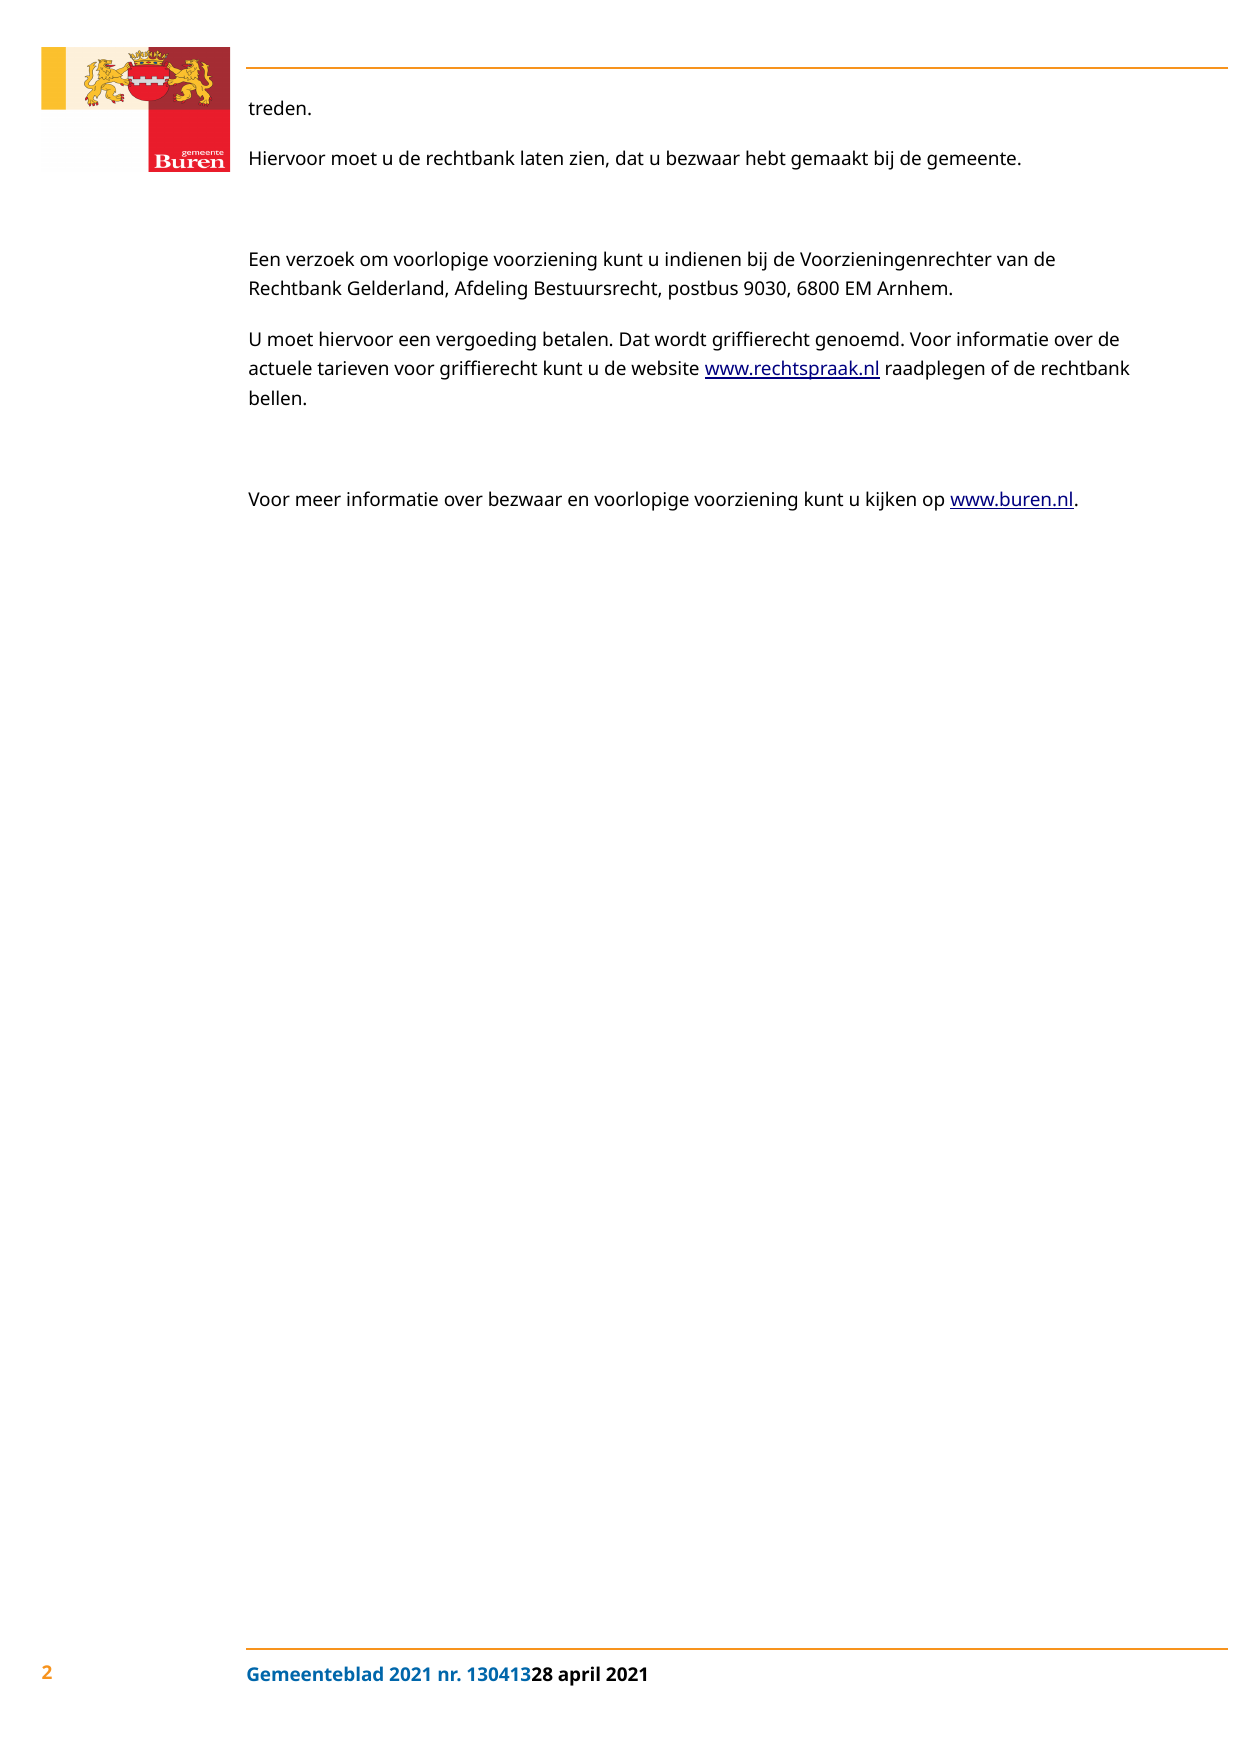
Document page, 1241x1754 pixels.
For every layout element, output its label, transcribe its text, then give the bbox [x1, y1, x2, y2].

picture [41, 47, 231, 172]
text Hiervoor moet u de rechtbank laten zien, dat u bezwaar hebt gemaakt bij de gemeente. [248, 145, 1152, 171]
text U moet hiervoor een vergoeding betalen. Dat wordt griffierecht genoemd. Voor informatie over de actuele tarieven voor griffierecht kunt u de website www.rechtspraak.nl raadplegen of de rechtbank bellen. [248, 326, 1152, 411]
text Een verzoek om voorlopige voorziening kunt u indienen bij de Voorzieningenrechter van de Rechtbank Gelderland, Afdeling Bestuursrecht, postbus 9030, 6800 EM Arnhem. [248, 246, 1152, 301]
text Voor meer informatie over bezwaar en voorlopige voorziening kunt u kijken op www.buren.nl. [248, 486, 1152, 512]
text treden. [248, 95, 1152, 121]
